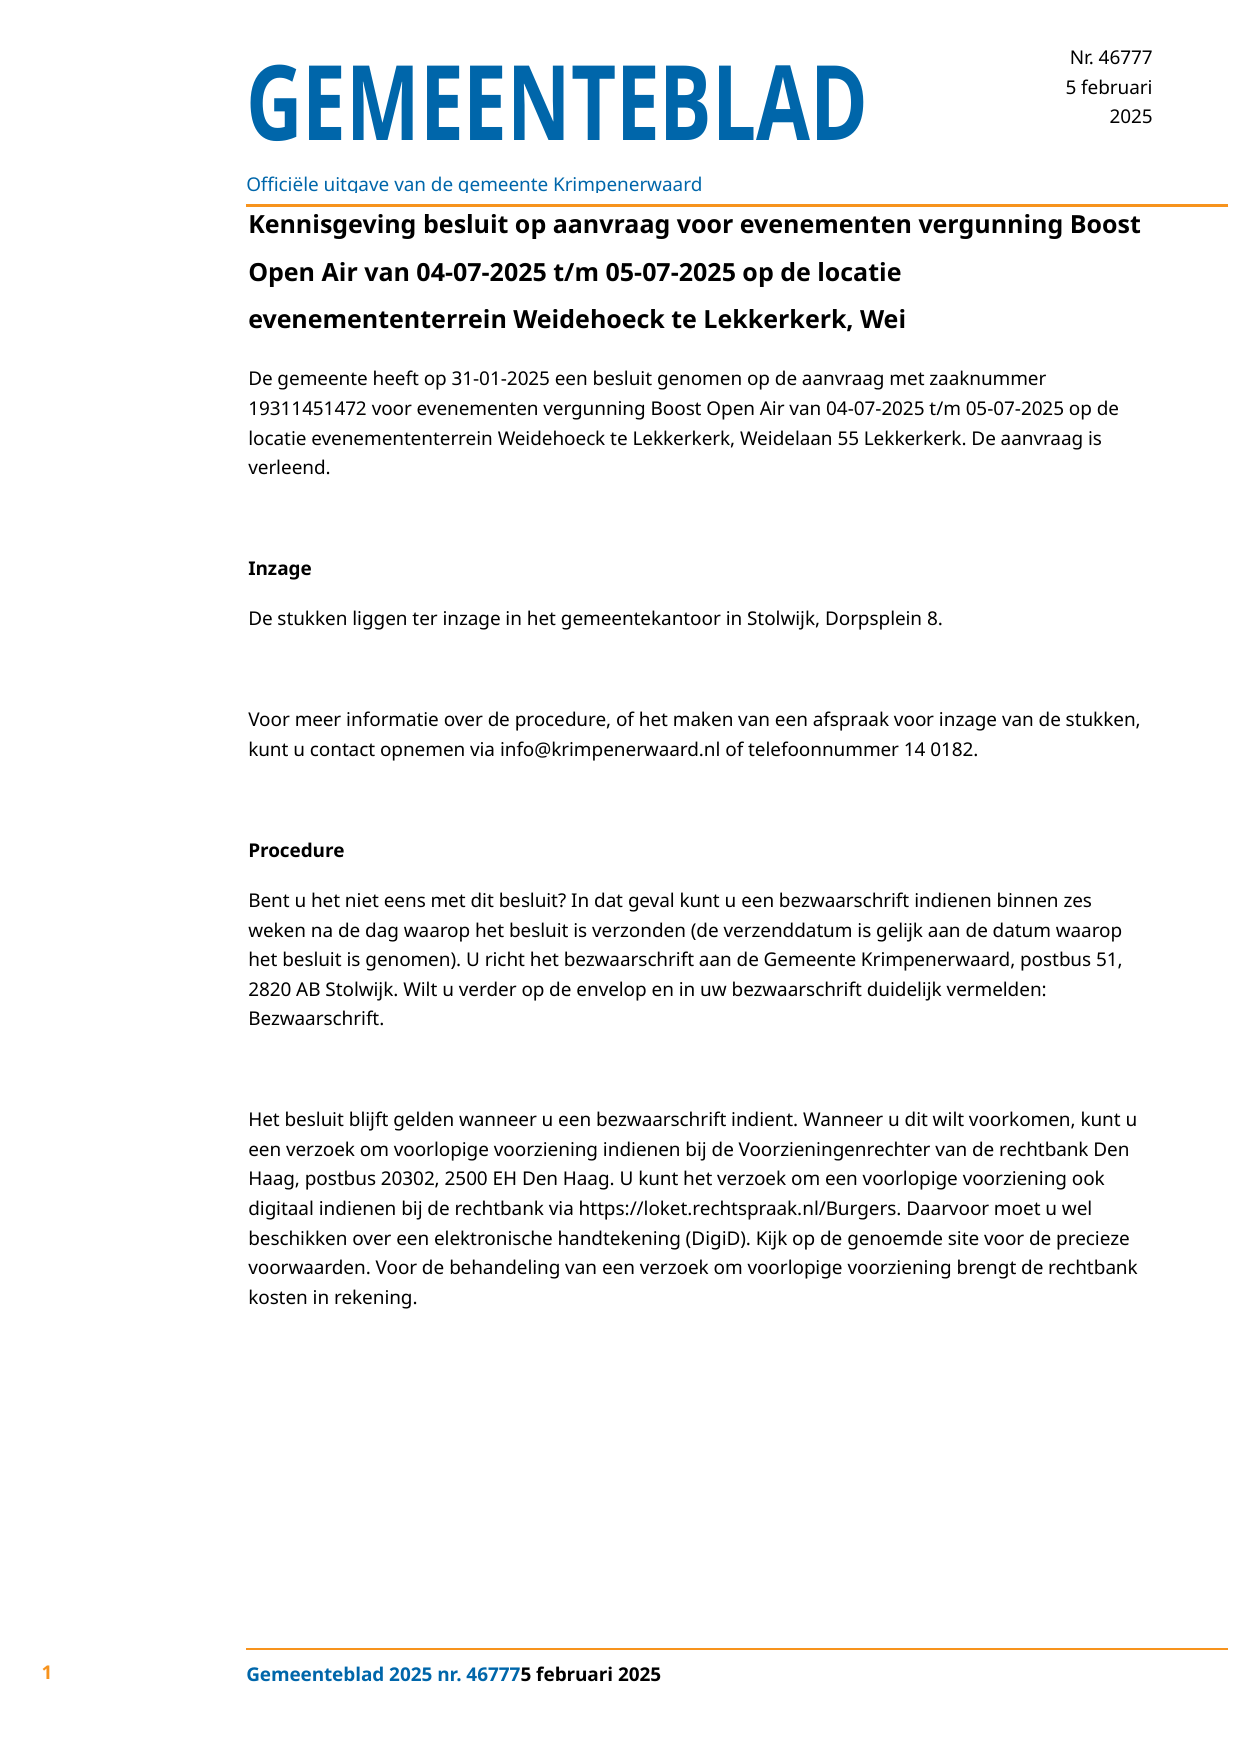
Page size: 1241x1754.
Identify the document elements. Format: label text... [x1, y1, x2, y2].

text De stukken liggen ter inzage in het gemeentekantoor in Stolwijk, Dorpsplein 8. [248, 606, 1152, 631]
text Inzage [248, 555, 1152, 581]
text Het besluit blijft gelden wanneer u een bezwaarschrift indient. Wanneer u dit wilt voorkomen, kunt u een verzoek om voorlopige voorziening indienen bij de Voorzieningenrechter van de rechtbank Den Haag, postbus 20302, 2500 EH Den Haag. U kunt het verzoek om een voorlopige voorziening ook digitaal indienen bij de rechtbank via https://loket.rechtspraak.nl/Burgers. Daarvoor moet u wel beschikken over een elektronische handtekening (DigiD). Kijk op de genoemde site voor de precieze voorwaarden. Voor de behandeling van een verzoek om voorlopige voorziening brengt de rechtbank kosten in rekening. [248, 1106, 1152, 1309]
picture [41, 47, 231, 172]
text De gemeente heeft op 31-01-2025 een besluit genomen op de aanvraag met zaaknummer 19311451472 voor evenementen vergunning Boost Open Air van 04-07-2025 t/m 05-07-2025 op de locatie evenemententerrein Weidehoeck te Lekkerkerk, Weidelaan 55 Lekkerkerk. De aanvraag is verleend. [248, 366, 1152, 480]
text Bent u het niet eens met dit besluit? In dat geval kunt u een bezwaarschrift indienen binnen zes weken na de dag waarop het besluit is verzonden (de verzenddatum is gelijk aan de datum waarop het besluit is genomen). U richt het bezwaarschrift aan de Gemeente Krimpenerwaard, postbus 51, 2820 AB Stolwijk. Wilt u verder op de envelop en in uw bezwaarschrift duidelijk vermelden: Bezwaarschrift. [248, 887, 1152, 1031]
text Voor meer informatie over de procedure, of het maken van een afspraak voor inzage van de stukken, kunt u contact opnemen via info@krimpenerwaard.nl of telefoonnummer 14 0182. [248, 706, 1152, 762]
text Kennisgeving besluit op aanvraag voor evenementen vergunning Boost Open Air van 04-07-2025 t/m 05-07-2025 op de locatie evenemententerrein Weidehoeck te Lekkerkerk, Wei [248, 207, 1152, 336]
text Procedure [248, 837, 1152, 862]
